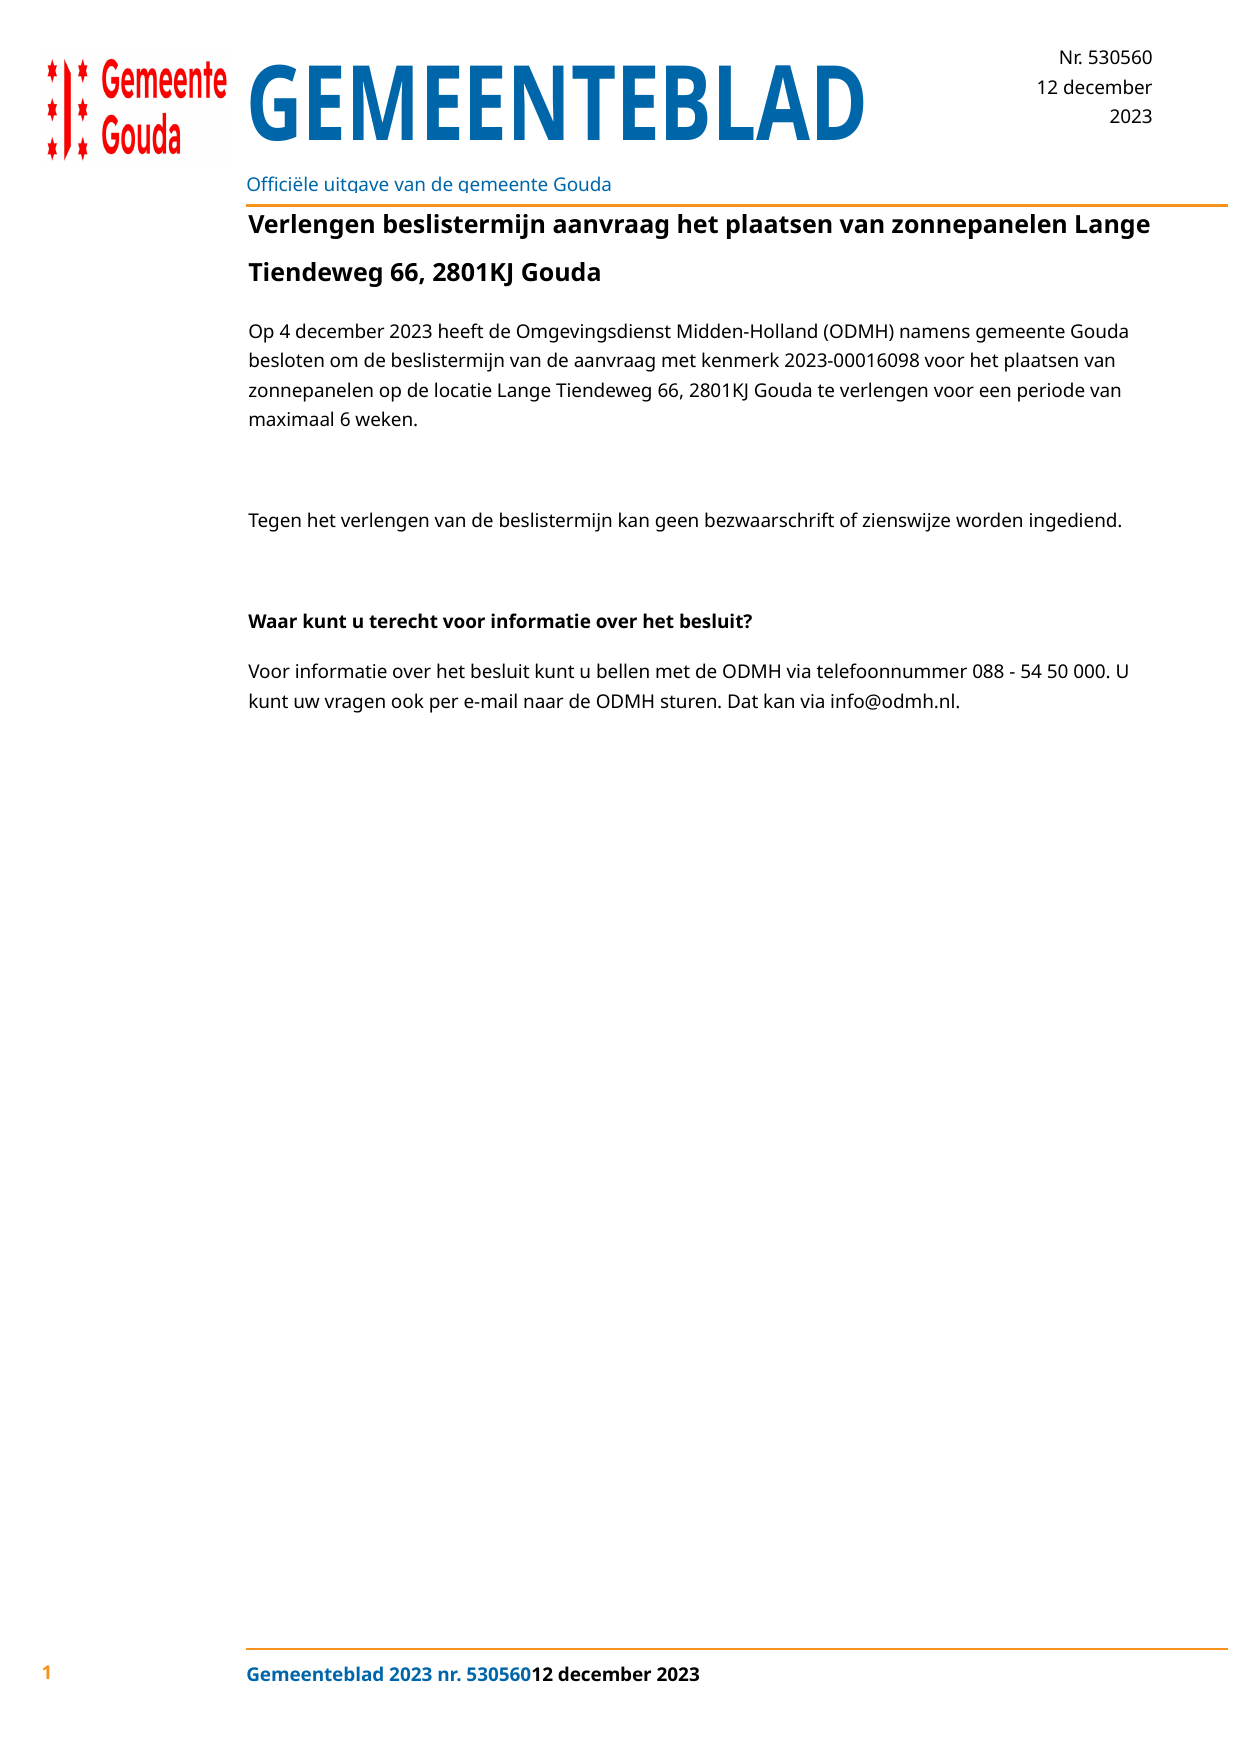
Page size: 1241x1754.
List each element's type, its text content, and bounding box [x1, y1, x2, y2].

text Tegen het verlengen van de beslistermijn kan geen bezwaarschrift of zienswijze worden ingediend. [248, 507, 1152, 533]
picture [41, 47, 231, 172]
text Verlengen beslistermijn aanvraag het plaatsen van zonnepanelen Lange Tiendeweg 66, 2801KJ Gouda [248, 207, 1152, 288]
text Op 4 december 2023 heeft de Omgevingsdienst Midden-Holland (ODMH) namens gemeente Gouda besloten om de beslistermijn van de aanvraag met kenmerk 2023-00016098 voor het plaatsen van zonnepanelen op de locatie Lange Tiendeweg 66, 2801KJ Gouda te verlengen voor een periode van maximaal 6 weken. [248, 318, 1152, 432]
text Waar kunt u terecht voor informatie over het besluit? [248, 608, 1152, 634]
text Voor informatie over het besluit kunt u bellen met de ODMH via telefoonnummer 088 - 54 50 000. U kunt uw vragen ook per e-mail naar de ODMH sturen. Dat kan via info@odmh.nl. [248, 659, 1152, 714]
